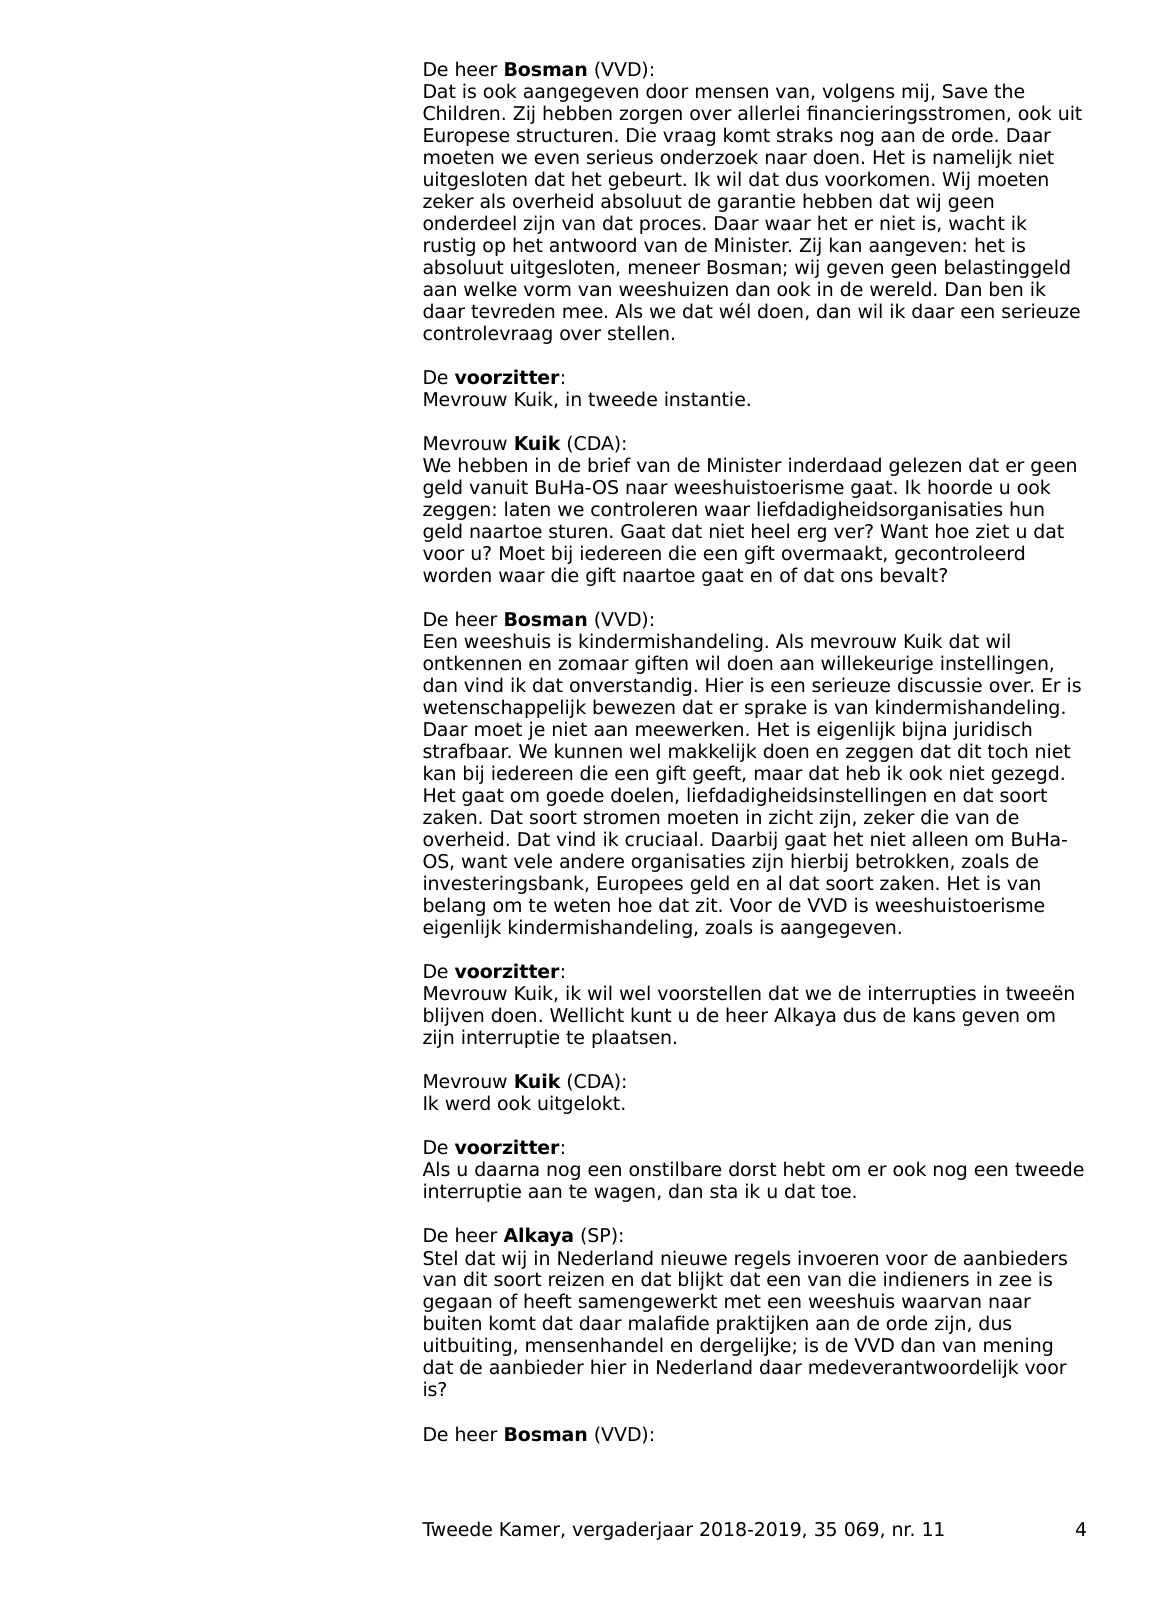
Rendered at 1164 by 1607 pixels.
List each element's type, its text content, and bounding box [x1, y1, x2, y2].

text De heer Bosman (VVD): [422, 59, 1087, 81]
text De voorzitter: [422, 367, 1087, 389]
text De heer Alkaya (SP): [422, 1225, 1087, 1247]
text Een weeshuis is kindermishandeling. Als mevrouw Kuik dat wil ontkennen en zomaar giften wil doen aan willekeurige instellingen, dan vind ik dat onverstandig. Hier is een serieuze discussie over. Er is wetenschappelijk bewezen dat er sprake is van kindermishandeling. Daar moet je niet aan meewerken. Het is eigenlijk bijna juridisch strafbaar. We kunnen wel makkelijk doen en zeggen dat dit toch niet kan bij iedereen die een gift geeft, maar dat heb ik ook niet gezegd. Het gaat om goede doelen, liefdadigheidsinstellingen en dat soort zaken. Dat soort stromen moeten in zicht zijn, zeker die van de overheid. Dat vind ik cruciaal. Daarbij gaat het niet alleen om BuHa-OS, want vele andere organisaties zijn hierbij betrokken, zoals de investeringsbank, Europees geld en al dat soort zaken. Het is van belang om te weten hoe dat zit. Voor de VVD is weeshuistoerisme eigenlijk kindermishandeling, zoals is aangegeven. [422, 631, 1087, 939]
text Mevrouw Kuik, in tweede instantie. [422, 389, 1087, 411]
text Dat is ook aangegeven door mensen van, volgens mij, Save the Children. Zij hebben zorgen over allerlei financieringsstromen, ook uit Europese structuren. Die vraag komt straks nog aan de orde. Daar moeten we even serieus onderzoek naar doen. Het is namelijk niet uitgesloten dat het gebeurt. Ik wil dat dus voorkomen. Wij moeten zeker als overheid absoluut de garantie hebben dat wij geen onderdeel zijn van dat proces. Daar waar het er niet is, wacht ik rustig op het antwoord van de Minister. Zij kan aangeven: het is absoluut uitgesloten, meneer Bosman; wij geven geen belastinggeld aan welke vorm van weeshuizen dan ook in de wereld. Dan ben ik daar tevreden mee. Als we dat wél doen, dan wil ik daar een serieuze controlevraag over stellen. [422, 81, 1087, 345]
text De voorzitter: [422, 1137, 1087, 1159]
text De heer Bosman (VVD): [422, 609, 1087, 631]
text Als u daarna nog een onstilbare dorst hebt om er ook nog een tweede interruptie aan te wagen, dan sta ik u dat toe. [422, 1159, 1087, 1203]
text Ik werd ook uitgelokt. [422, 1093, 1087, 1115]
text De voorzitter: [422, 961, 1087, 983]
text Mevrouw Kuik, ik wil wel voorstellen dat we de interrupties in tweeën blijven doen. Wellicht kunt u de heer Alkaya dus de kans geven om zijn interruptie te plaatsen. [422, 983, 1087, 1049]
text We hebben in de brief van de Minister inderdaad gelezen dat er geen geld vanuit BuHa-OS naar weeshuistoerisme gaat. Ik hoorde u ook zeggen: laten we controleren waar liefdadigheidsorganisaties hun geld naartoe sturen. Gaat dat niet heel erg ver? Want hoe ziet u dat voor u? Moet bij iedereen die een gift overmaakt, gecontroleerd worden waar die gift naartoe gaat en of dat ons bevalt? [422, 455, 1087, 587]
text De heer Bosman (VVD): [422, 1423, 1087, 1445]
text Mevrouw Kuik (CDA): [422, 433, 1087, 455]
text Mevrouw Kuik (CDA): [422, 1071, 1087, 1093]
text Stel dat wij in Nederland nieuwe regels invoeren voor de aanbieders van dit soort reizen en dat blijkt dat een van die indieners in zee is gegaan of heeft samengewerkt met een weeshuis waarvan naar buiten komt dat daar malafide praktijken aan de orde zijn, dus uitbuiting, mensenhandel en dergelijke; is de VVD dan van mening dat de aanbieder hier in Nederland daar medeverantwoordelijk voor is? [422, 1247, 1087, 1401]
